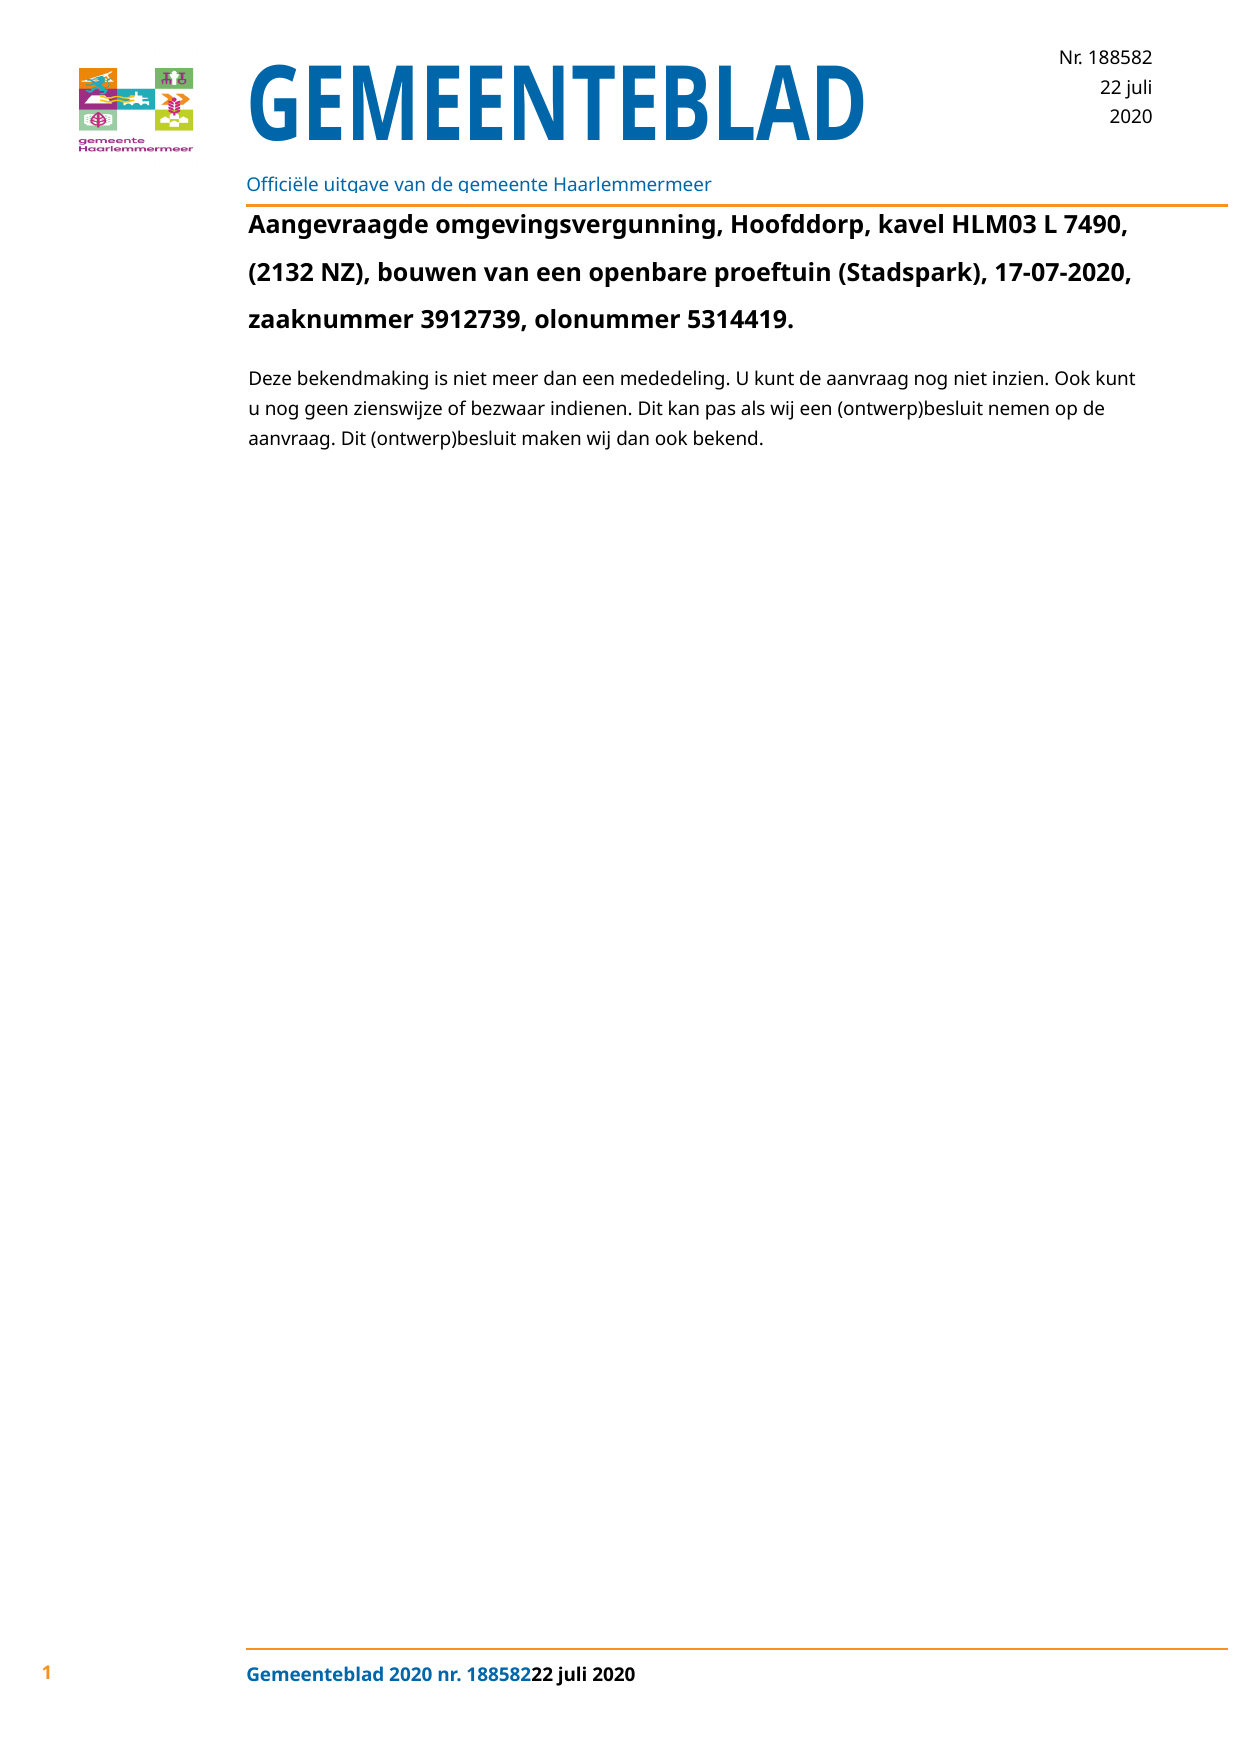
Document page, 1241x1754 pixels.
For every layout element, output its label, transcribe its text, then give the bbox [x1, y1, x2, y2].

text Deze bekendmaking is niet meer dan een mededeling. U kunt de aanvraag nog niet inzien. Ook kunt u nog geen zienswijze of bezwaar indienen. Dit kan pas als wij een (ontwerp)besluit nemen op de aanvraag. Dit (ontwerp)besluit maken wij dan ook bekend. [248, 366, 1152, 450]
picture [41, 47, 231, 172]
text Aangevraagde omgevingsvergunning, Hoofddorp, kavel HLM03 L 7490, (2132 NZ), bouwen van een openbare proeftuin (Stadspark), 17-07-2020, zaaknummer 3912739, olonummer 5314419. [248, 207, 1152, 336]
